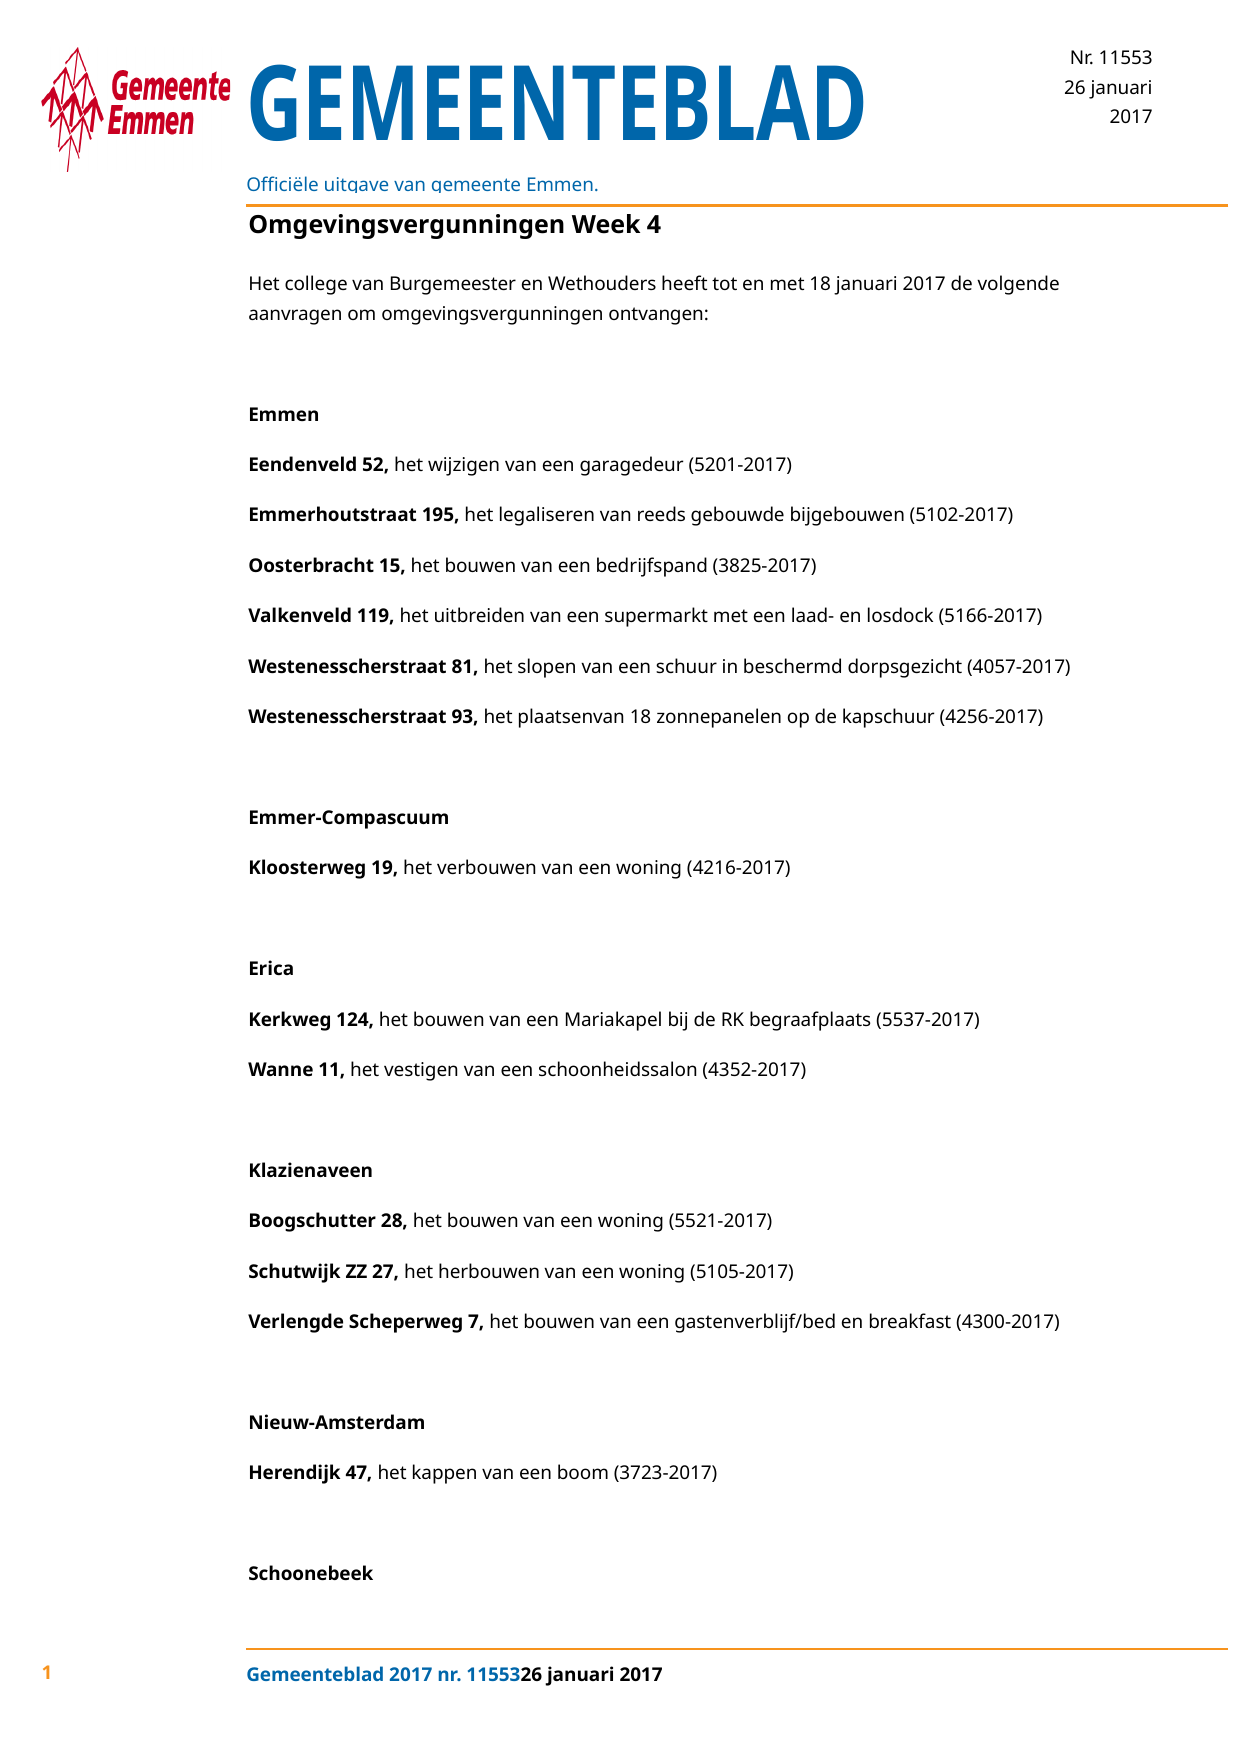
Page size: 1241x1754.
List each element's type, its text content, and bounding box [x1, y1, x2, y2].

text Erica [248, 955, 1152, 981]
text Schutwijk ZZ 27, het herbouwen van een woning (5105-2017) [248, 1258, 1152, 1283]
text Schoonebeek [248, 1560, 1152, 1586]
text Boogschutter 28, het bouwen van een woning (5521-2017) [248, 1207, 1152, 1233]
text Westenesscherstraat 93, het plaatsenvan 18 zonnepanelen op de kapschuur (4256-2017) [248, 703, 1152, 729]
text Emmer-Compascuum [248, 804, 1152, 830]
text Kloosterweg 19, het verbouwen van een woning (4216-2017) [248, 854, 1152, 880]
text Valkenveld 119, het uitbreiden van een supermarkt met een laad- en losdock (5166-2017) [248, 602, 1152, 628]
text Nieuw-Amsterdam [248, 1409, 1152, 1435]
text Eendenveld 52, het wijzigen van een garagedeur (5201-2017) [248, 451, 1152, 477]
text Verlengde Scheperweg 7, het bouwen van een gastenverblijf/bed en breakfast (4300-2017) [248, 1308, 1152, 1334]
text Emmen [248, 401, 1152, 426]
text Oosterbracht 15, het bouwen van een bedrijfspand (3825-2017) [248, 552, 1152, 578]
picture [41, 47, 231, 172]
text Wanne 11, het vestigen van een schoonheidssalon (4352-2017) [248, 1056, 1152, 1082]
text Het college van Burgemeester en Wethouders heeft tot en met 18 januari 2017 de volgende aanvragen om omgevingsvergunningen ontvangen: [248, 270, 1152, 326]
text Emmerhoutstraat 195, het legaliseren van reeds gebouwde bijgebouwen (5102-2017) [248, 502, 1152, 527]
text Omgevingsvergunningen Week 4 [248, 207, 1152, 241]
text Klazienaveen [248, 1157, 1152, 1183]
text Herendijk 47, het kappen van een boom (3723-2017) [248, 1459, 1152, 1485]
text Kerkweg 124, het bouwen van een Mariakapel bij de RK begraafplaats (5537-2017) [248, 1006, 1152, 1031]
text Westenesscherstraat 81, het slopen van een schuur in beschermd dorpsgezicht (4057-2017) [248, 653, 1152, 678]
